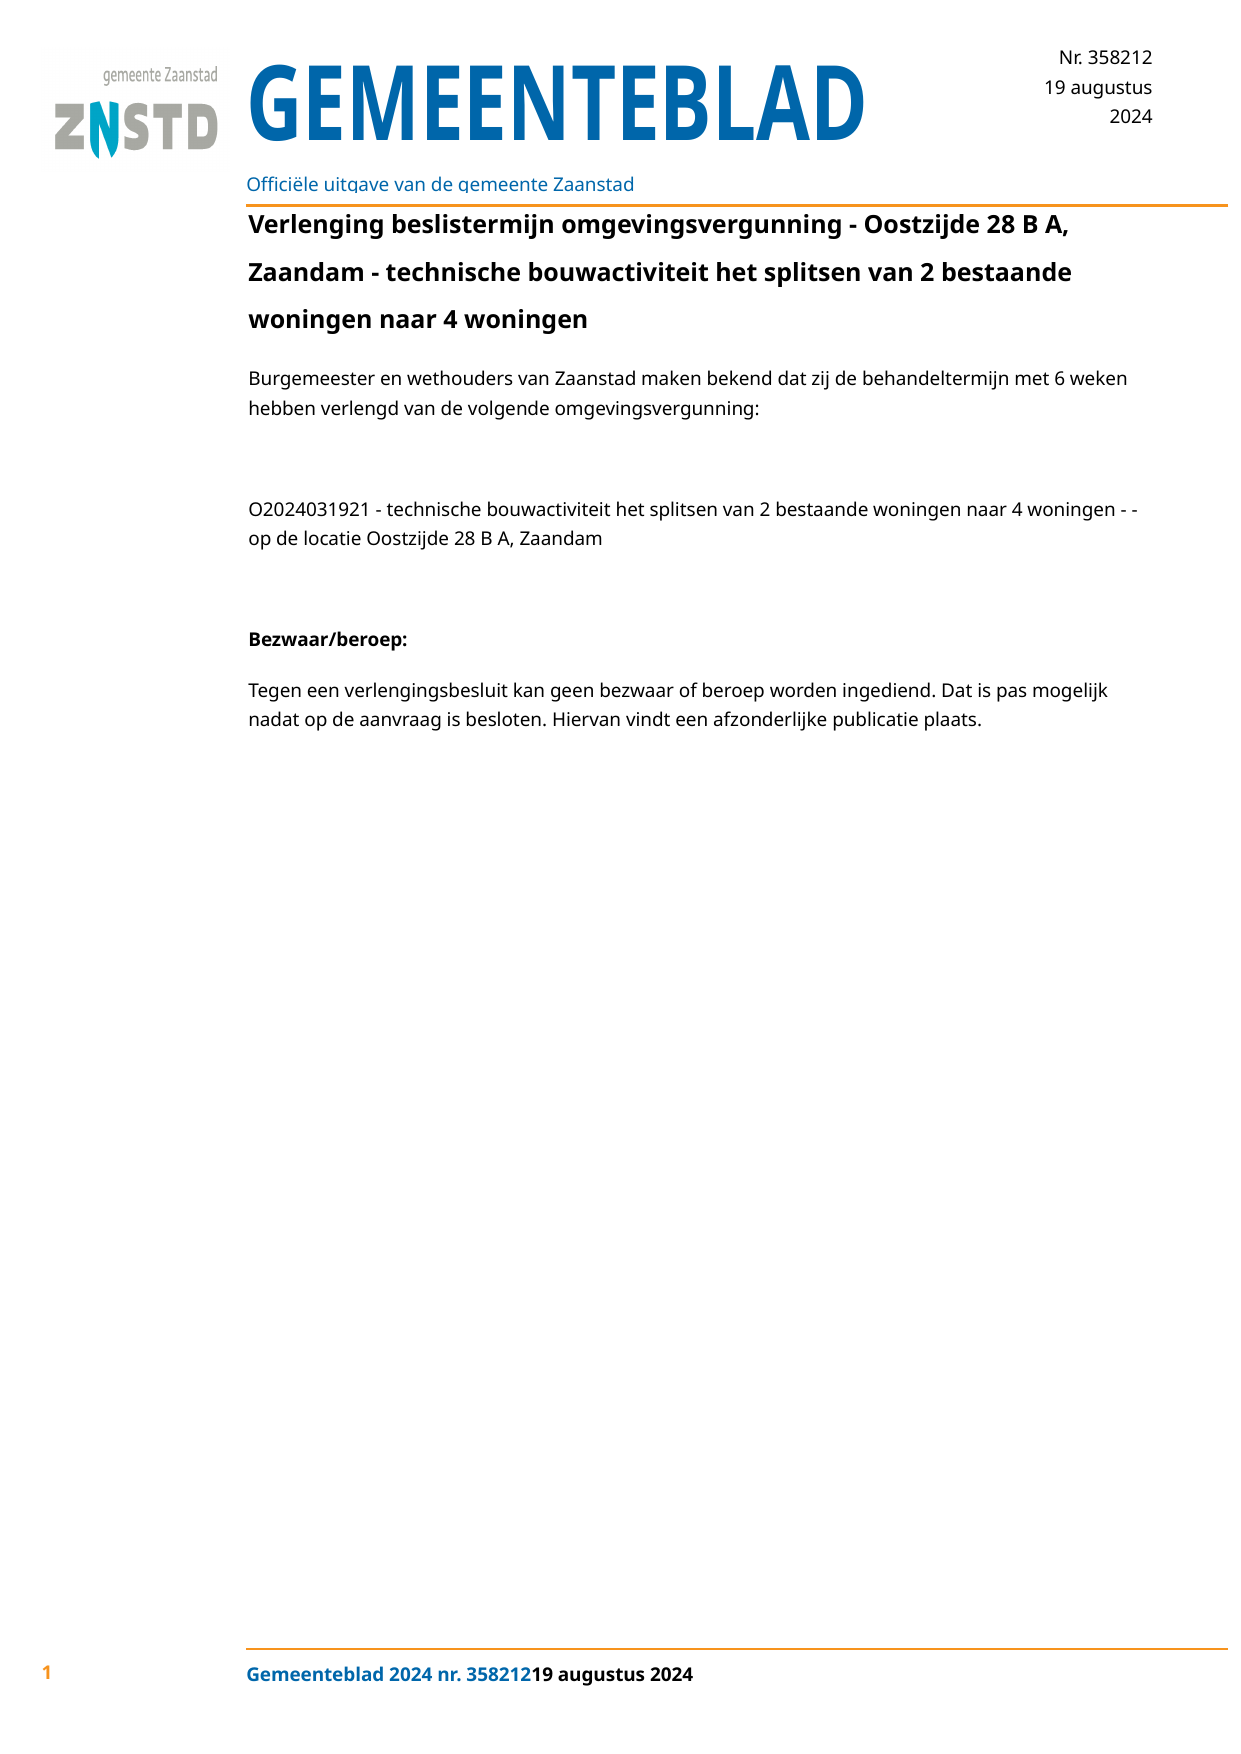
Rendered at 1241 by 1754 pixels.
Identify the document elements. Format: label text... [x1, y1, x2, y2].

picture [41, 47, 231, 172]
text O2024031921 - technische bouwactiviteit het splitsen van 2 bestaande woningen naar 4 woningen - - op de locatie Oostzijde 28 B A, Zaandam [248, 496, 1152, 551]
text Burgemeester en wethouders van Zaanstad maken bekend dat zij de behandeltermijn met 6 weken hebben verlengd van de volgende omgevingsvergunning: [248, 366, 1152, 421]
text Tegen een verlengingsbesluit kan geen bezwaar of beroep worden ingediend. Dat is pas mogelijk nadat op de aanvraag is besloten. Hiervan vindt een afzonderlijke publicatie plaats. [248, 677, 1152, 732]
text Verlenging beslistermijn omgevingsvergunning - Oostzijde 28 B A, Zaandam - technische bouwactiviteit het splitsen van 2 bestaande woningen naar 4 woningen [248, 207, 1152, 336]
text Bezwaar/beroep: [248, 626, 1152, 652]
